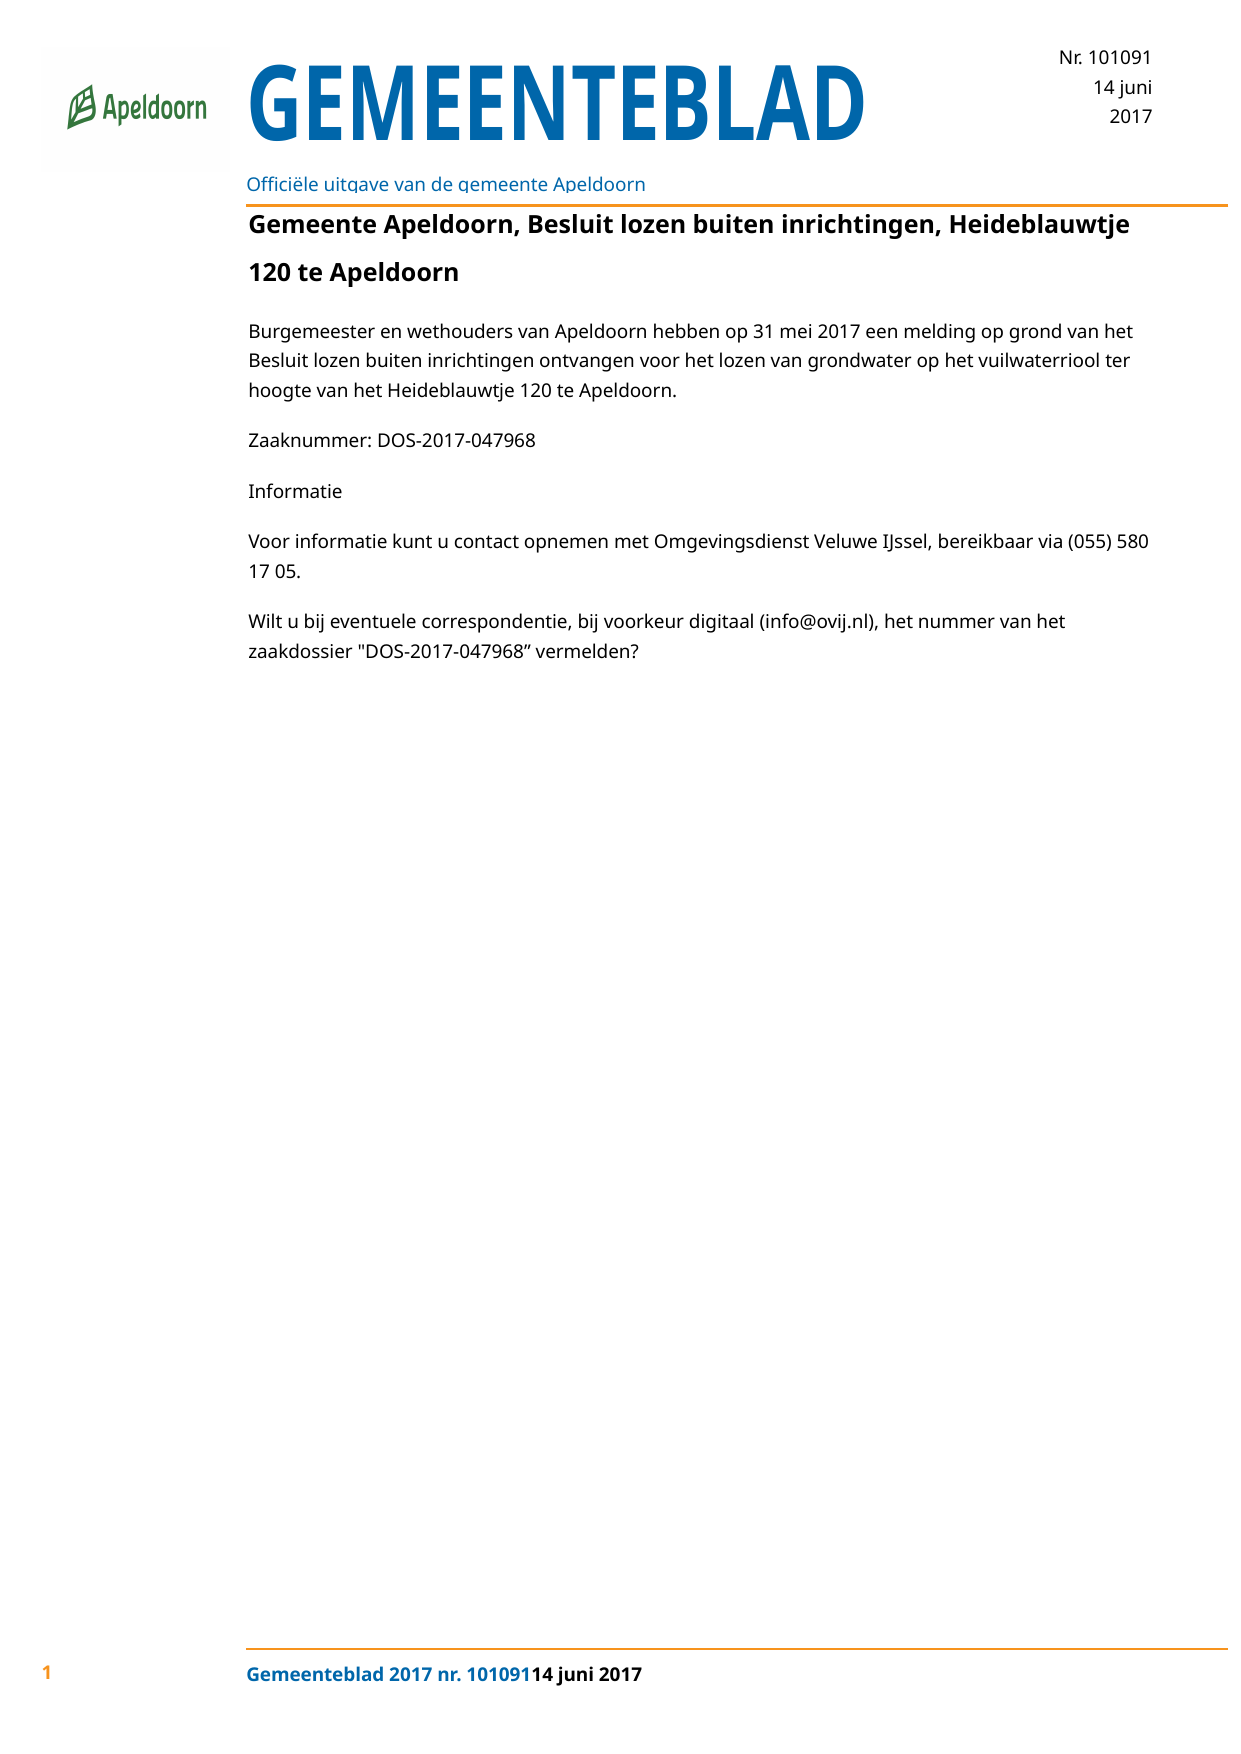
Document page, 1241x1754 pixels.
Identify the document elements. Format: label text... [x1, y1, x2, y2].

text Informatie [248, 478, 1152, 504]
text Burgemeester en wethouders van Apeldoorn hebben op 31 mei 2017 een melding op grond van het Besluit lozen buiten inrichtingen ontvangen voor het lozen van grondwater op het vuilwaterriool ter hoogte van het Heideblauwtje 120 te Apeldoorn. [248, 318, 1152, 403]
picture [41, 47, 231, 172]
text Voor informatie kunt u contact opnemen met Omgevingsdienst Veluwe IJssel, bereikbaar via (055) 580 17 05. [248, 528, 1152, 584]
text Gemeente Apeldoorn, Besluit lozen buiten inrichtingen, Heideblauwtje 120 te Apeldoorn [248, 207, 1152, 288]
text Wilt u bij eventuele correspondentie, bij voorkeur digitaal (info@ovij.nl), het nummer van het zaakdossier "DOS-2017-047968” vermelden? [248, 608, 1152, 664]
text Zaaknummer: DOS-2017-047968 [248, 427, 1152, 453]
